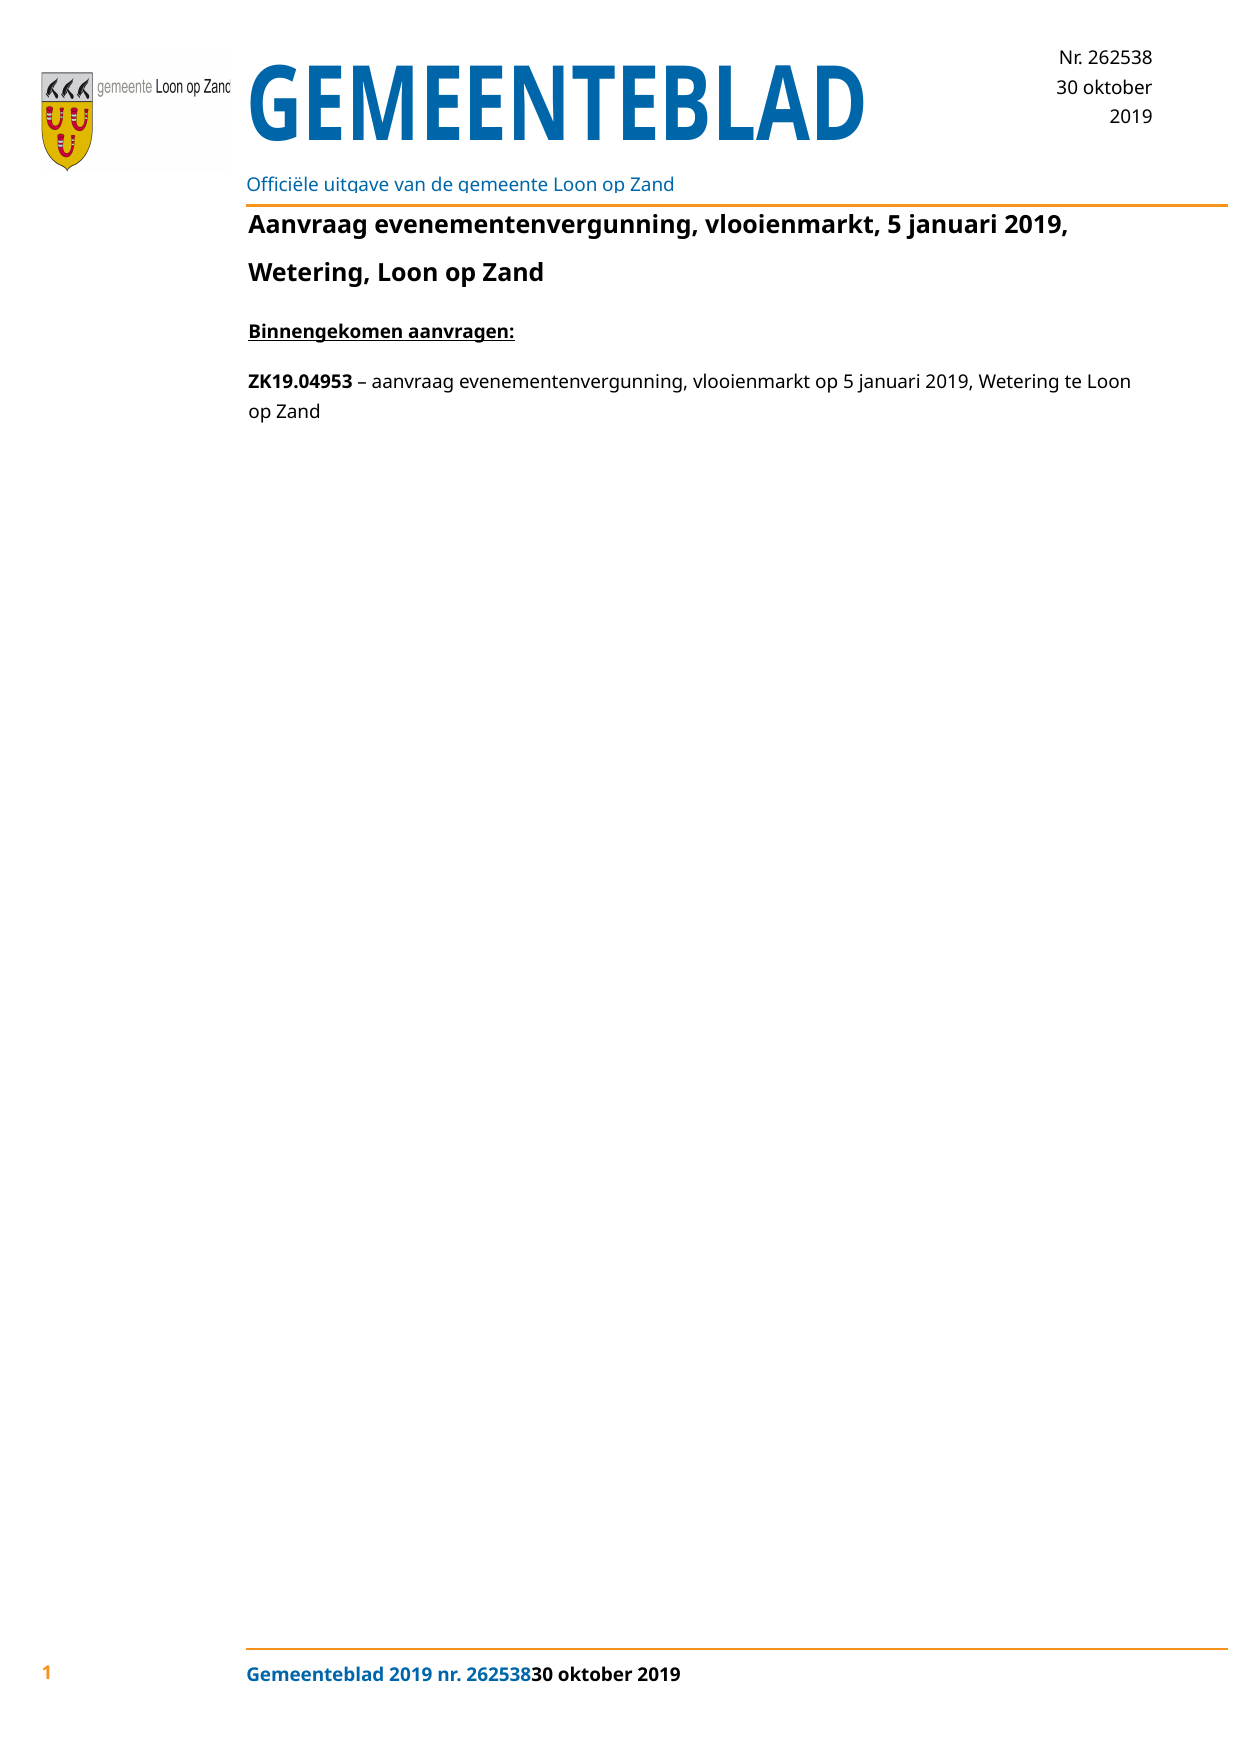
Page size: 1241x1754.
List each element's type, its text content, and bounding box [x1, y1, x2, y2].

picture [41, 47, 231, 172]
text Binnengekomen aanvragen: [248, 318, 1152, 344]
text ZK19.04953 – aanvraag evenementenvergunning, vlooienmarkt op 5 januari 2019, Wetering te Loon op Zand [248, 368, 1152, 424]
text Aanvraag evenementenvergunning, vlooienmarkt, 5 januari 2019, Wetering, Loon op Zand [248, 207, 1152, 288]
